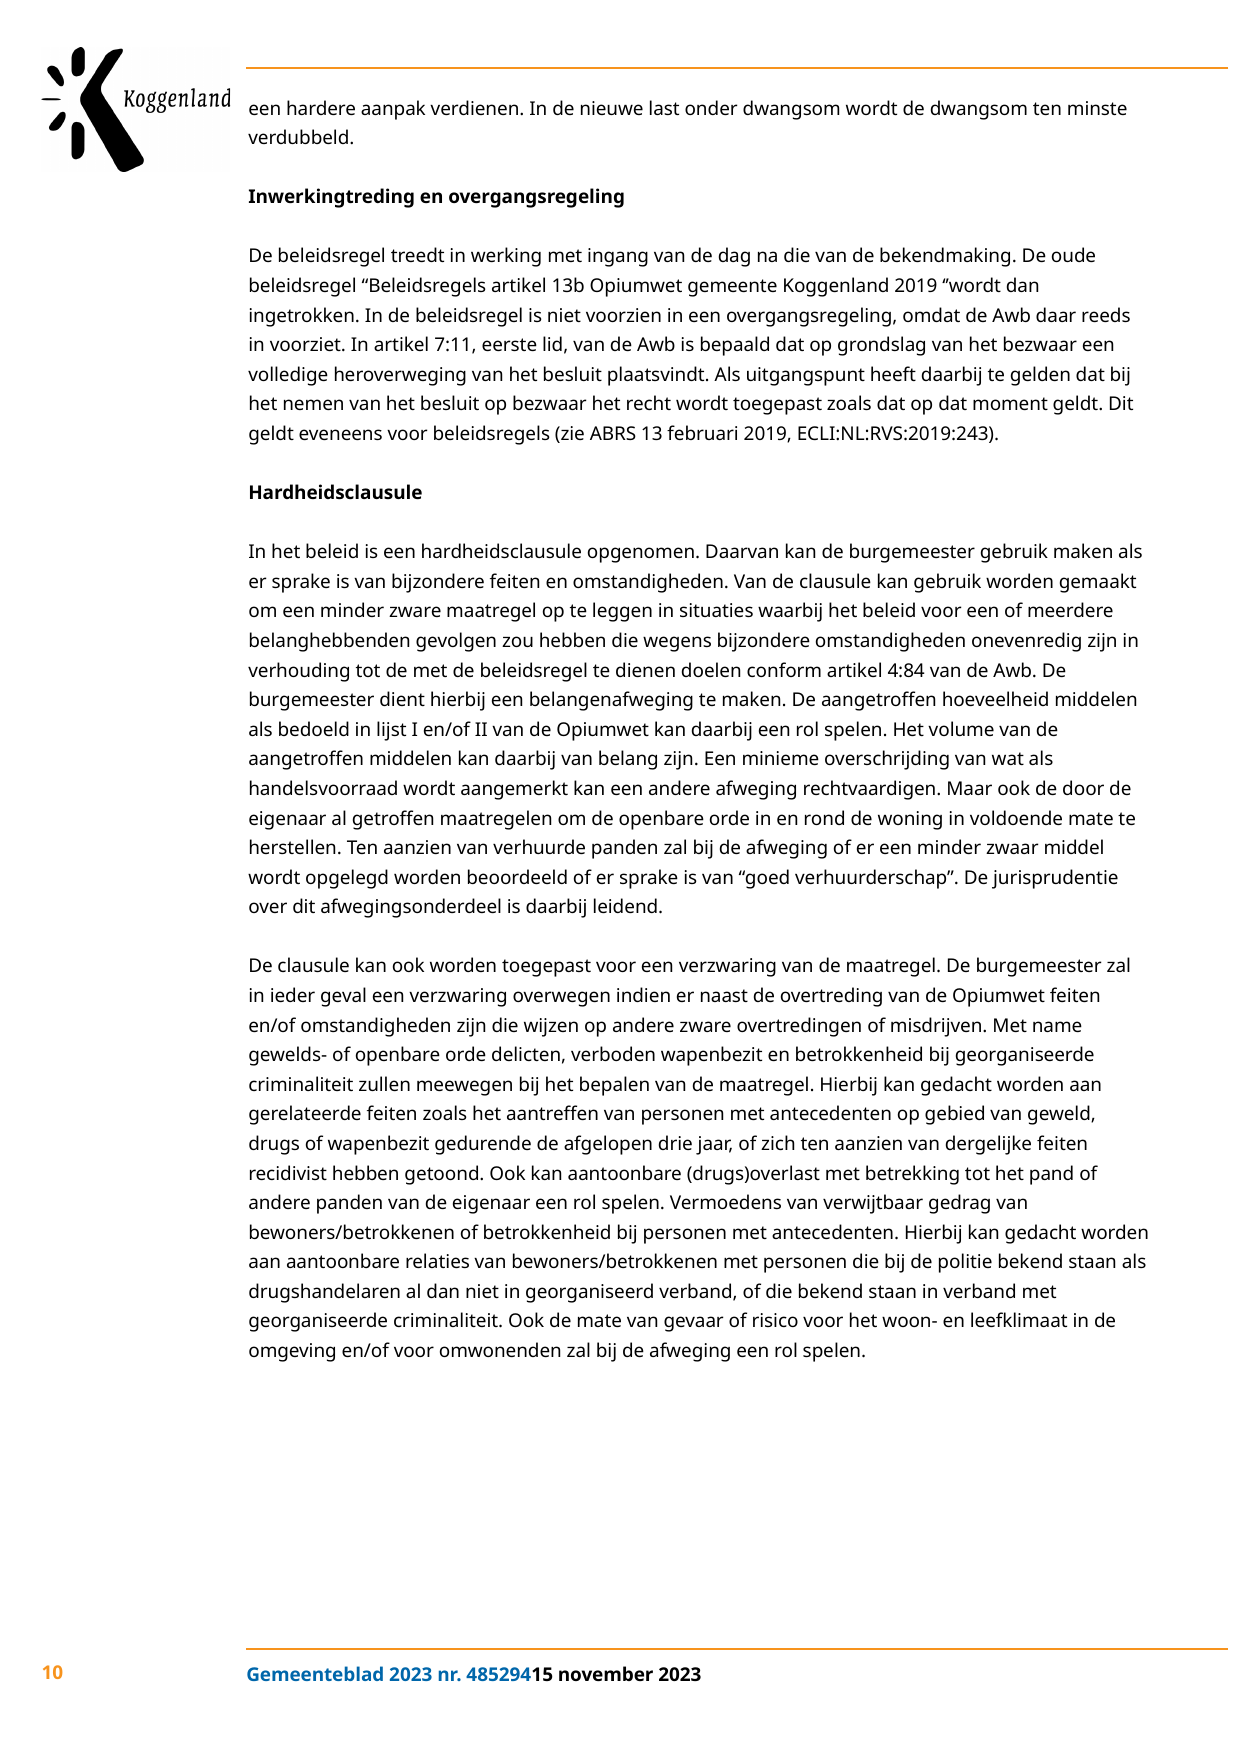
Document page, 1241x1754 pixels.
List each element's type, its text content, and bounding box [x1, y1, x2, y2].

text Inwerkingtreding en overgangsregeling [248, 183, 1152, 209]
text Hardheidsclausule [248, 479, 1152, 505]
text De clausule kan ook worden toegepast voor een verzwaring van de maatregel. De burgemeester zal in ieder geval een verzwaring overwegen indien er naast de overtreding van de Opiumwet feiten en/of omstandigheden zijn die wijzen op andere zware overtredingen of misdrijven. Met name gewelds- of openbare orde delicten, verboden wapenbezit en betrokkenheid bij georganiseerde criminaliteit zullen meewegen bij het bepalen van de maatregel. Hierbij kan gedacht worden aan gerelateerde feiten zoals het aantreffen van personen met antecedenten op gebied van geweld, drugs of wapenbezit gedurende de afgelopen drie jaar, of zich ten aanzien van dergelijke feiten recidivist hebben getoond. Ook kan aantoonbare (drugs)overlast met betrekking tot het pand of andere panden van de eigenaar een rol spelen. Vermoedens van verwijtbaar gedrag van bewoners/betrokkenen of betrokkenheid bij personen met antecedenten. Hierbij kan gedacht worden aan aantoonbare relaties van bewoners/betrokkenen met personen die bij de politie bekend staan als drugshandelaren al dan niet in georganiseerd verband, of die bekend staan in verband met georganiseerde criminaliteit. Ook de mate van gevaar of risico voor het woon- en leefklimaat in de omgeving en/of voor omwonenden zal bij de afweging een rol spelen. [248, 953, 1152, 1363]
text In het beleid is een hardheidsclausule opgenomen. Daarvan kan de burgemeester gebruik maken als er sprake is van bijzondere feiten en omstandigheden. Van de clausule kan gebruik worden gemaakt om een minder zware maatregel op te leggen in situaties waarbij het beleid voor een of meerdere belanghebbenden gevolgen zou hebben die wegens bijzondere omstandigheden onevenredig zijn in verhouding tot de met de beleidsregel te dienen doelen conform artikel 4:84 van de Awb. De burgemeester dient hierbij een belangenafweging te maken. De aangetroffen hoeveelheid middelen als bedoeld in lijst I en/of II van de Opiumwet kan daarbij een rol spelen. Het volume van de aangetroffen middelen kan daarbij van belang zijn. Een minieme overschrijding van wat als handelsvoorraad wordt aangemerkt kan een andere afweging rechtvaardigen. Maar ook de door de eigenaar al getroffen maatregelen om de openbare orde in en rond de woning in voldoende mate te herstellen. Ten aanzien van verhuurde panden zal bij de afweging of er een minder zwaar middel wordt opgelegd worden beoordeeld of er sprake is van “goed verhuurderschap”. De jurisprudentie over dit afwegingsonderdeel is daarbij leidend. [248, 538, 1152, 919]
text De beleidsregel treedt in werking met ingang van de dag na die van de bekendmaking. De oude beleidsregel “Beleidsregels artikel 13b Opiumwet gemeente Koggenland 2019 ‘’wordt dan ingetrokken. In de beleidsregel is niet voorzien in een overgangsregeling, omdat de Awb daar reeds in voorziet. In artikel 7:11, eerste lid, van de Awb is bepaald dat op grondslag van het bezwaar een volledige heroverweging van het besluit plaatsvindt. Als uitgangspunt heeft daarbij te gelden dat bij het nemen van het besluit op bezwaar het recht wordt toegepast zoals dat op dat moment geldt. Dit geldt eveneens voor beleidsregels (zie ABRS 13 februari 2019, ECLI:NL:RVS:2019:243). [248, 243, 1152, 446]
picture [41, 47, 231, 172]
text een hardere aanpak verdienen. In de nieuwe last onder dwangsom wordt de dwangsom ten minste verdubbeld. [248, 95, 1152, 150]
